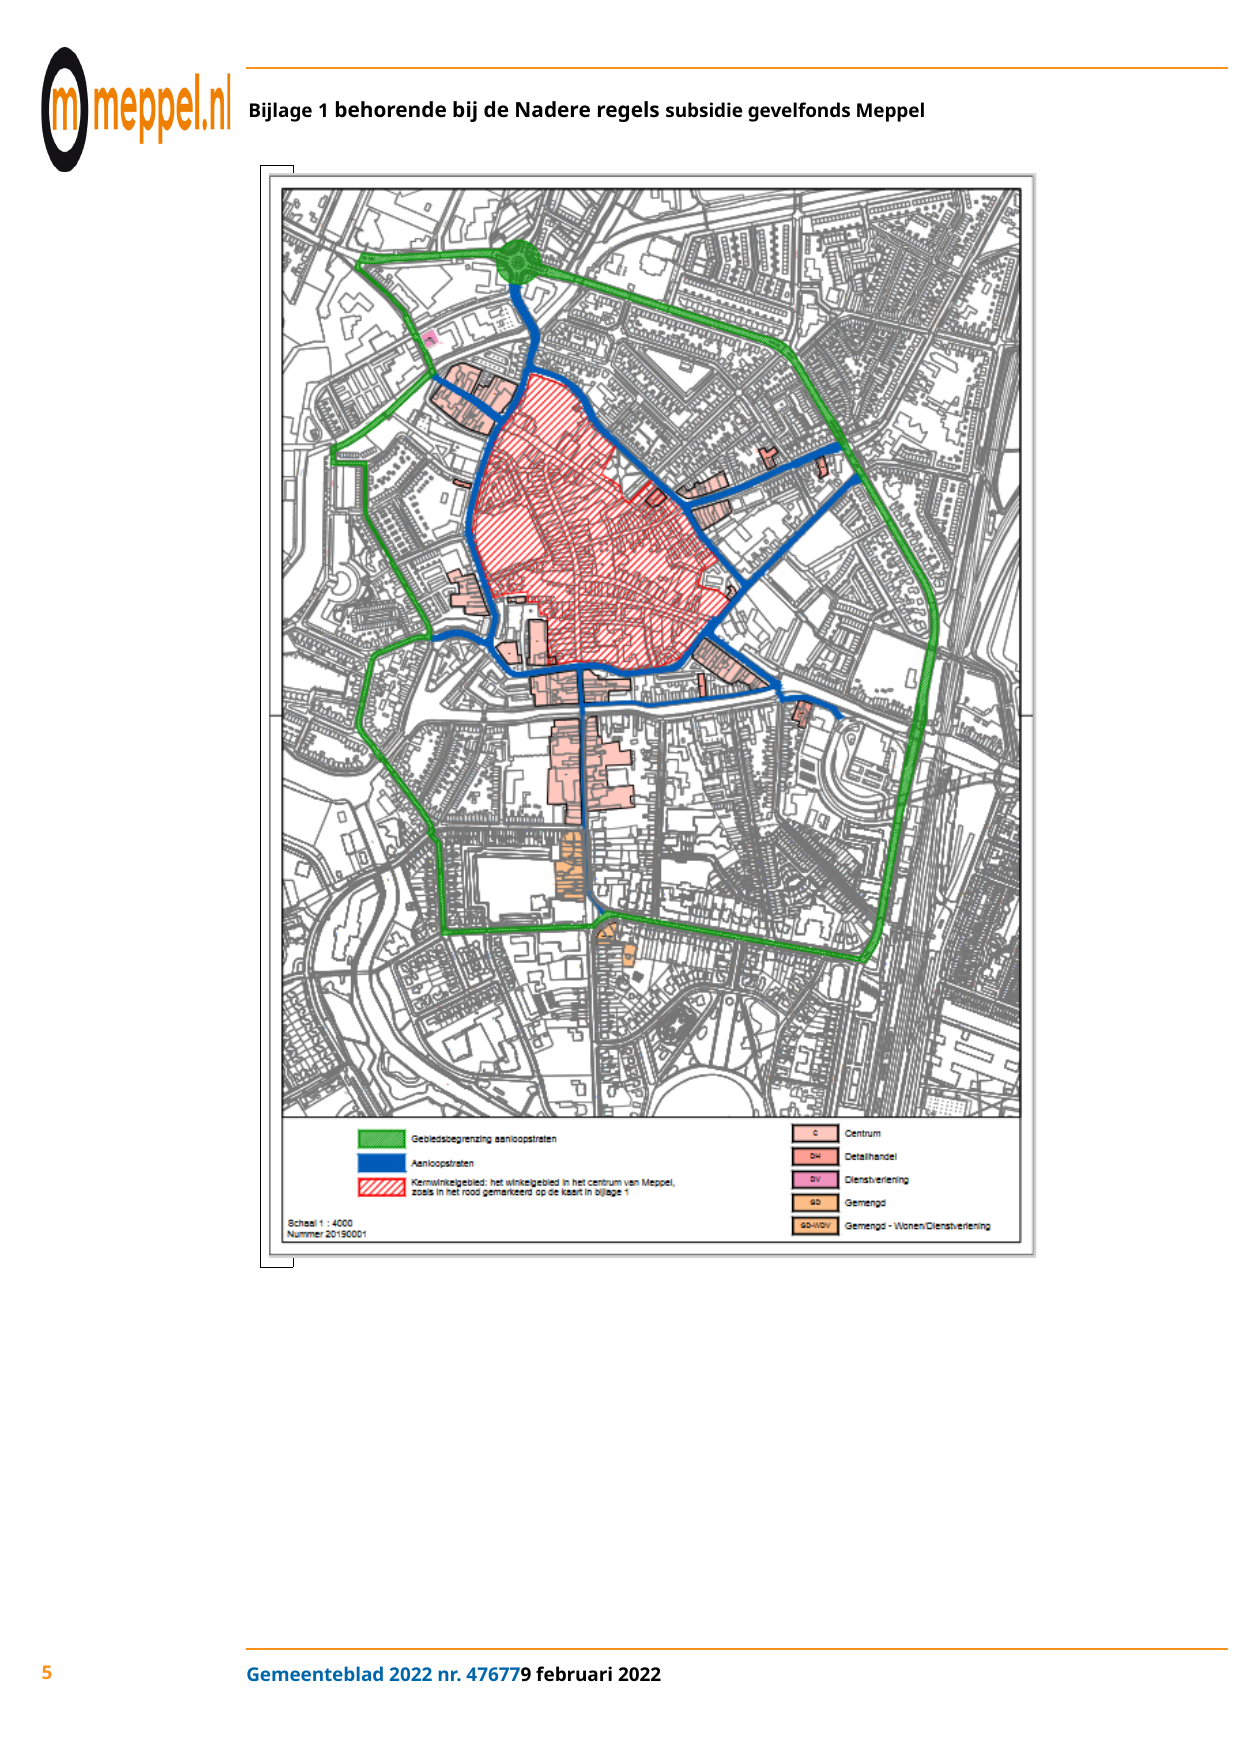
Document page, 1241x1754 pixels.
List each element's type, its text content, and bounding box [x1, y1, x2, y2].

picture [41, 47, 231, 172]
text Bijlage 1 behorende bij de Nadere regels subsidie gevelfonds Meppel [248, 95, 1152, 123]
picture [268, 173, 1037, 1258]
